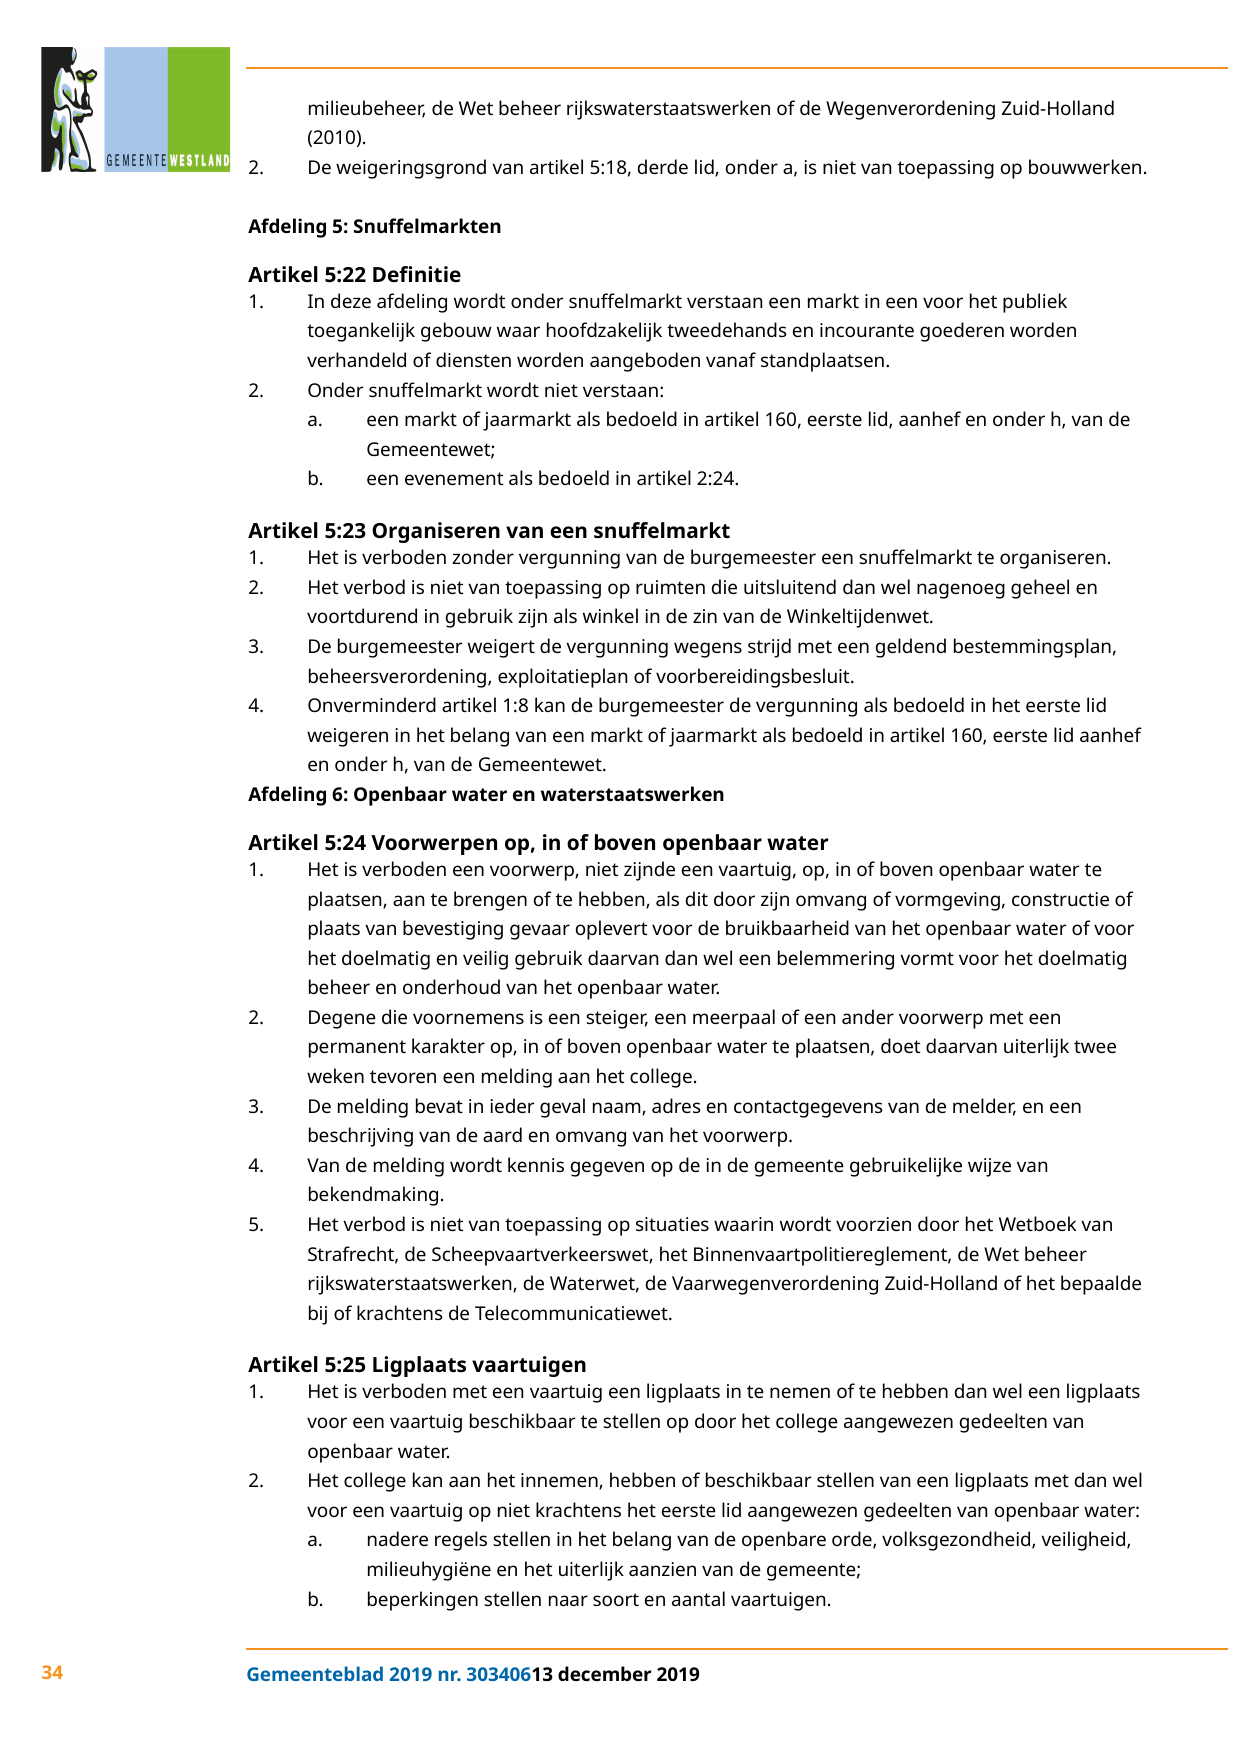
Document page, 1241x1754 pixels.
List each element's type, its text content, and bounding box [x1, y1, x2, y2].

text Afdeling 6: Openbaar water en waterstaatswerken [248, 781, 1152, 807]
list De burgemeester weigert de vergunning wegens strijd met een geldend bestemmingsplan, beheersverordening, exploitatieplan of voorbereidingsbesluit. [248, 633, 1152, 688]
list Het is verboden met een vaartuig een ligplaats in te nemen of te hebben dan wel een ligplaats voor een vaartuig beschikbaar te stellen op door het college aangewezen gedeelten van openbaar water. [248, 1379, 1152, 1464]
list Het verbod is niet van toepassing op ruimten die uitsluitend dan wel nagenoeg geheel en voortdurend in gebruik zijn als winkel in de zin van de Winkeltijdenwet. [248, 574, 1152, 629]
list Onverminderd artikel 1:8 kan de burgemeester de vergunning als bedoeld in het eerste lid weigeren in het belang van een markt of jaarmarkt als bedoeld in artikel 160, eerste lid aanhef en onder h, van de Gemeentewet. [248, 692, 1152, 777]
list De weigeringsgrond van artikel 5:18, derde lid, onder a, is niet van toepassing op bouwwerken. [248, 154, 1152, 180]
text Afdeling 5: Snuffelmarkten [248, 213, 1152, 239]
text Artikel 5:24 Voorwerpen op, in of boven openbaar water [248, 828, 1152, 856]
list milieubeheer, de Wet beheer rijkswaterstaatswerken of de Wegenverordening Zuid-Holland (2010). [248, 95, 1152, 150]
list Van de melding wordt kennis gegeven op de in de gemeente gebruikelijke wijze van bekendmaking. [248, 1152, 1152, 1207]
list In deze afdeling wordt onder snuffelmarkt verstaan een markt in een voor het publiek toegankelijk gebouw waar hoofdzakelijk tweedehands en incourante goederen worden verhandeld of diensten worden aangeboden vanaf standplaatsen. [248, 288, 1152, 373]
list De melding bevat in ieder geval naam, adres en contactgegevens van de melder, en een beschrijving van de aard en omvang van het voorwerp. [248, 1093, 1152, 1148]
list Het is verboden zonder vergunning van de burgemeester een snuffelmarkt te organiseren. [248, 544, 1152, 570]
picture [41, 47, 231, 172]
list Het is verboden een voorwerp, niet zijnde een vaartuig, op, in of boven openbaar water te plaatsen, aan te brengen of te hebben, als dit door zijn omvang of vormgeving, constructie of plaats van bevestiging gevaar oplevert voor de bruikbaarheid van het openbaar water of voor het doelmatig en veilig gebruik daarvan dan wel een belemmering vormt voor het doelmatig beheer en onderhoud van het openbaar water. [248, 856, 1152, 1000]
list Het verbod is niet van toepassing op situaties waarin wordt voorzien door het Wetboek van Strafrecht, de Scheepvaartverkeerswet, het Binnenvaartpolitiereglement, de Wet beheer rijkswaterstaatswerken, de Waterwet, de Vaarwegenverordening Zuid-Holland of het bepaalde bij of krachtens de Telecommunicatiewet. [248, 1211, 1152, 1326]
list Degene die voornemens is een steiger, een meerpaal of een ander voorwerp met een permanent karakter op, in of boven openbaar water te plaatsen, doet daarvan uiterlijk twee weken tevoren een melding aan het college. [248, 1004, 1152, 1089]
text Artikel 5:25 Ligplaats vaartuigen [248, 1350, 1152, 1379]
list Onder snuffelmarkt wordt niet verstaan: [248, 377, 1152, 403]
list een evenement als bedoeld in artikel 2:24. [307, 466, 1152, 491]
text Artikel 5:22 Definitie [248, 260, 1152, 288]
text Artikel 5:23 Organiseren van een snuffelmarkt [248, 516, 1152, 544]
list Het college kan aan het innemen, hebben of beschikbaar stellen van een ligplaats met dan wel voor een vaartuig op niet krachtens het eerste lid aangewezen gedeelten van openbaar water: [248, 1467, 1152, 1523]
list een markt of jaarmarkt als bedoeld in artikel 160, eerste lid, aanhef en onder h, van de Gemeentewet; [307, 406, 1152, 462]
list beperkingen stellen naar soort en aantal vaartuigen. [307, 1586, 1152, 1612]
list nadere regels stellen in het belang van de openbare orde, volksgezondheid, veiligheid, milieuhygiëne en het uiterlijk aanzien van de gemeente; [307, 1527, 1152, 1582]
